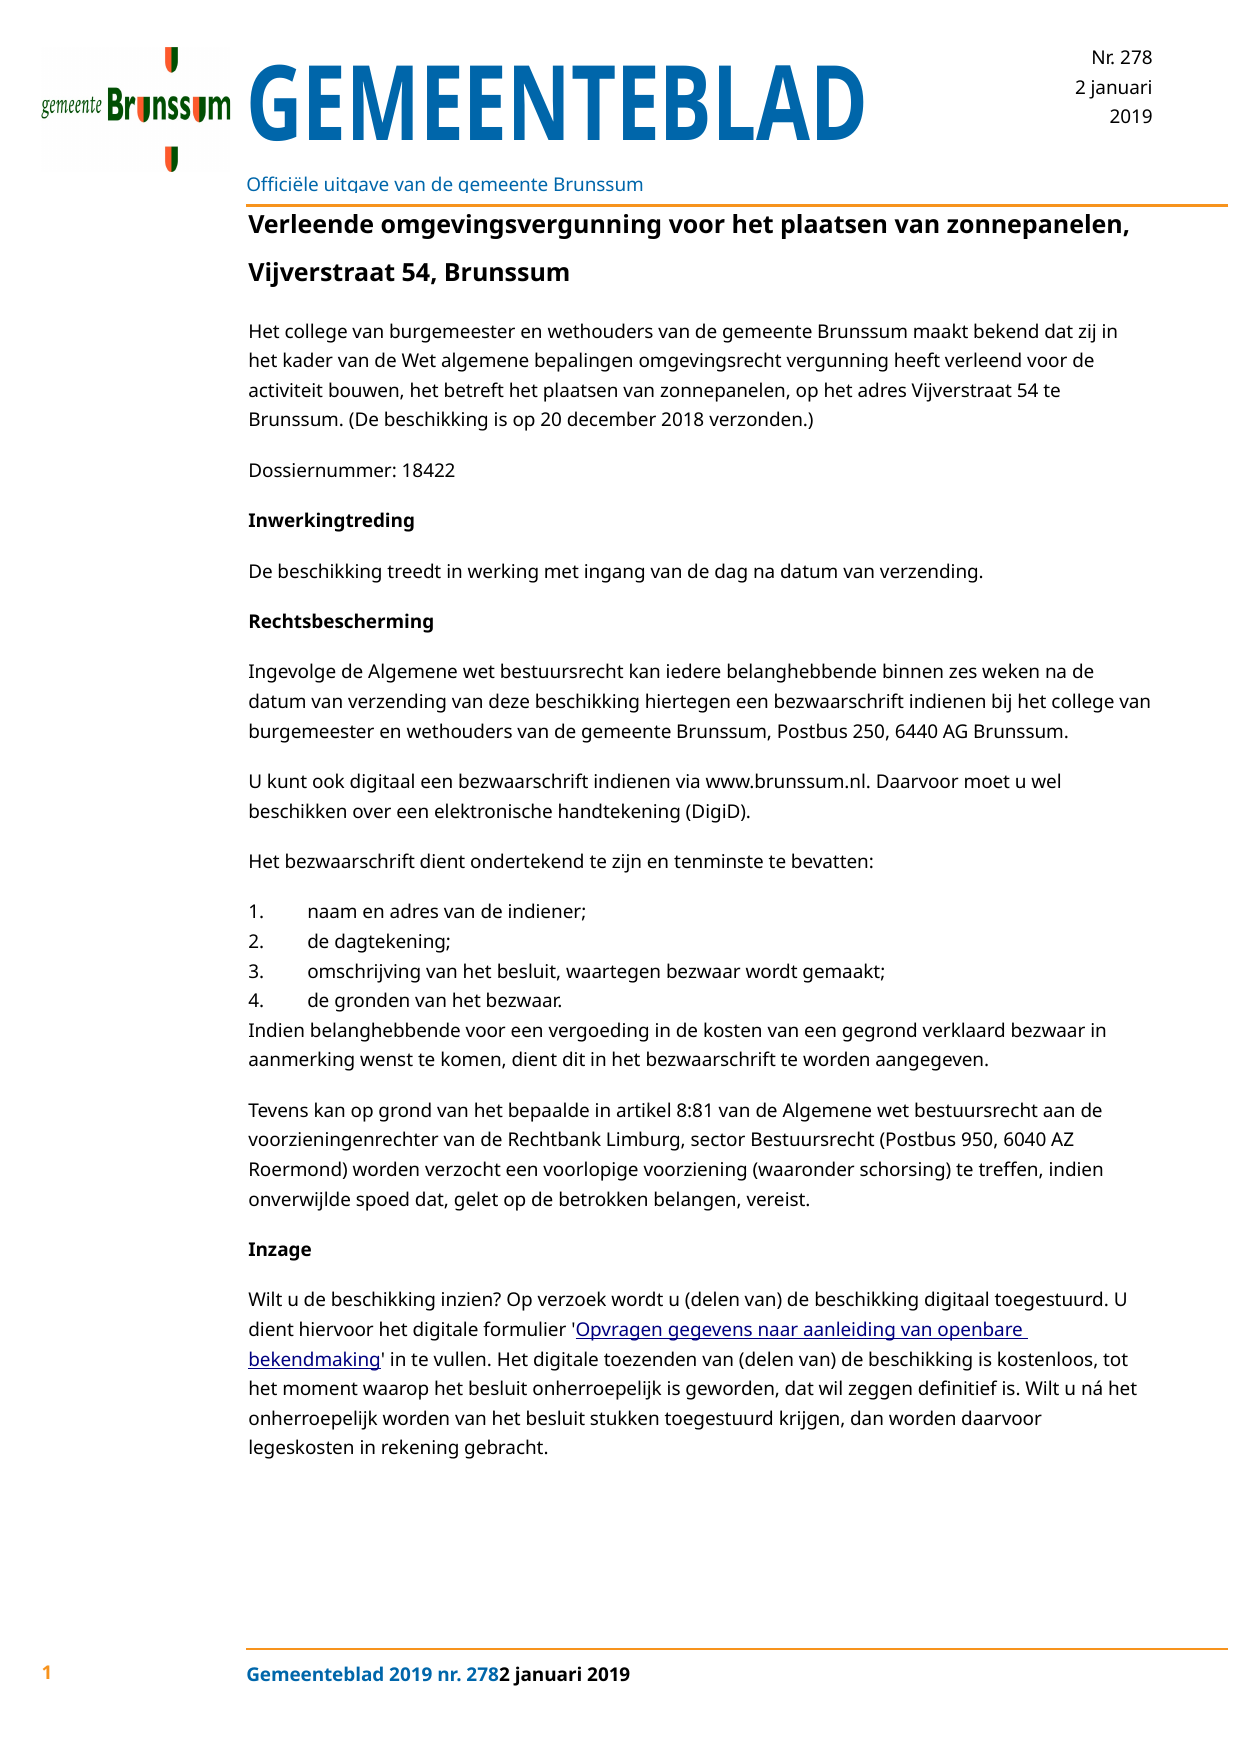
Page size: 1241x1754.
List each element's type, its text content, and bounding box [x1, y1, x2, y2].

text Indien belanghebbende voor een vergoeding in de kosten van een gegrond verklaard bezwaar in aanmerking wenst te komen, dient dit in het bezwaarschrift te worden aangegeven. [248, 1017, 1152, 1072]
text Verleende omgevingsvergunning voor het plaatsen van zonnepanelen, Vijverstraat 54, Brunssum [248, 207, 1152, 288]
text Het bezwaarschrift dient ondertekend te zijn en tenminste te bevatten: [248, 848, 1152, 874]
text Tevens kan op grond van het bepaalde in artikel 8:81 van de Algemene wet bestuursrecht aan de voorzieningenrechter van de Rechtbank Limburg, sector Bestuursrecht (Postbus 950, 6040 AZ Roermond) worden verzocht een voorlopige voorziening (waaronder schorsing) te treffen, indien onverwijlde spoed dat, gelet op de betrokken belangen, vereist. [248, 1097, 1152, 1212]
text Inwerkingtreding [248, 507, 1152, 533]
list de dagtekening; [248, 928, 1152, 954]
text Rechtsbescherming [248, 608, 1152, 634]
text Inzage [248, 1236, 1152, 1262]
list omschrijving van het besluit, waartegen bezwaar wordt gemaakt; [248, 958, 1152, 984]
picture [41, 47, 231, 172]
list naam en adres van de indiener; [248, 899, 1152, 924]
text Ingevolge de Algemene wet bestuursrecht kan iedere belanghebbende binnen zes weken na de datum van verzending van deze beschikking hiertegen een bezwaarschrift indienen bij het college van burgemeester en wethouders van de gemeente Brunssum, Postbus 250, 6440 AG Brunssum. [248, 659, 1152, 744]
text U kunt ook digitaal een bezwaarschrift indienen via www.brunssum.nl. Daarvoor moet u wel beschikken over een elektronische handtekening (DigiD). [248, 768, 1152, 824]
text Het college van burgemeester en wethouders van de gemeente Brunssum maakt bekend dat zij in het kader van de Wet algemene bepalingen omgevingsrecht vergunning heeft verleend voor de activiteit bouwen, het betreft het plaatsen van zonnepanelen, op het adres Vijverstraat 54 te Brunssum. (De beschikking is op 20 december 2018 verzonden.) [248, 318, 1152, 432]
text De beschikking treedt in werking met ingang van de dag na datum van verzending. [248, 558, 1152, 584]
list de gronden van het bezwaar. [248, 987, 1152, 1013]
text Dossiernummer: 18422 [248, 457, 1152, 483]
text Wilt u de beschikking inzien? Op verzoek wordt u (delen van) de beschikking digitaal toegestuurd. U dient hiervoor het digitale formulier 'Opvragen gegevens naar aanleiding van openbare bekendmaking' in te vullen. Het digitale toezenden van (delen van) de beschikking is kostenloos, tot het moment waarop het besluit onherroepelijk is geworden, dat wil zeggen definitief is. Wilt u ná het onherroepelijk worden van het besluit stukken toegestuurd krijgen, dan worden daarvoor legeskosten in rekening gebracht. [248, 1287, 1152, 1460]
